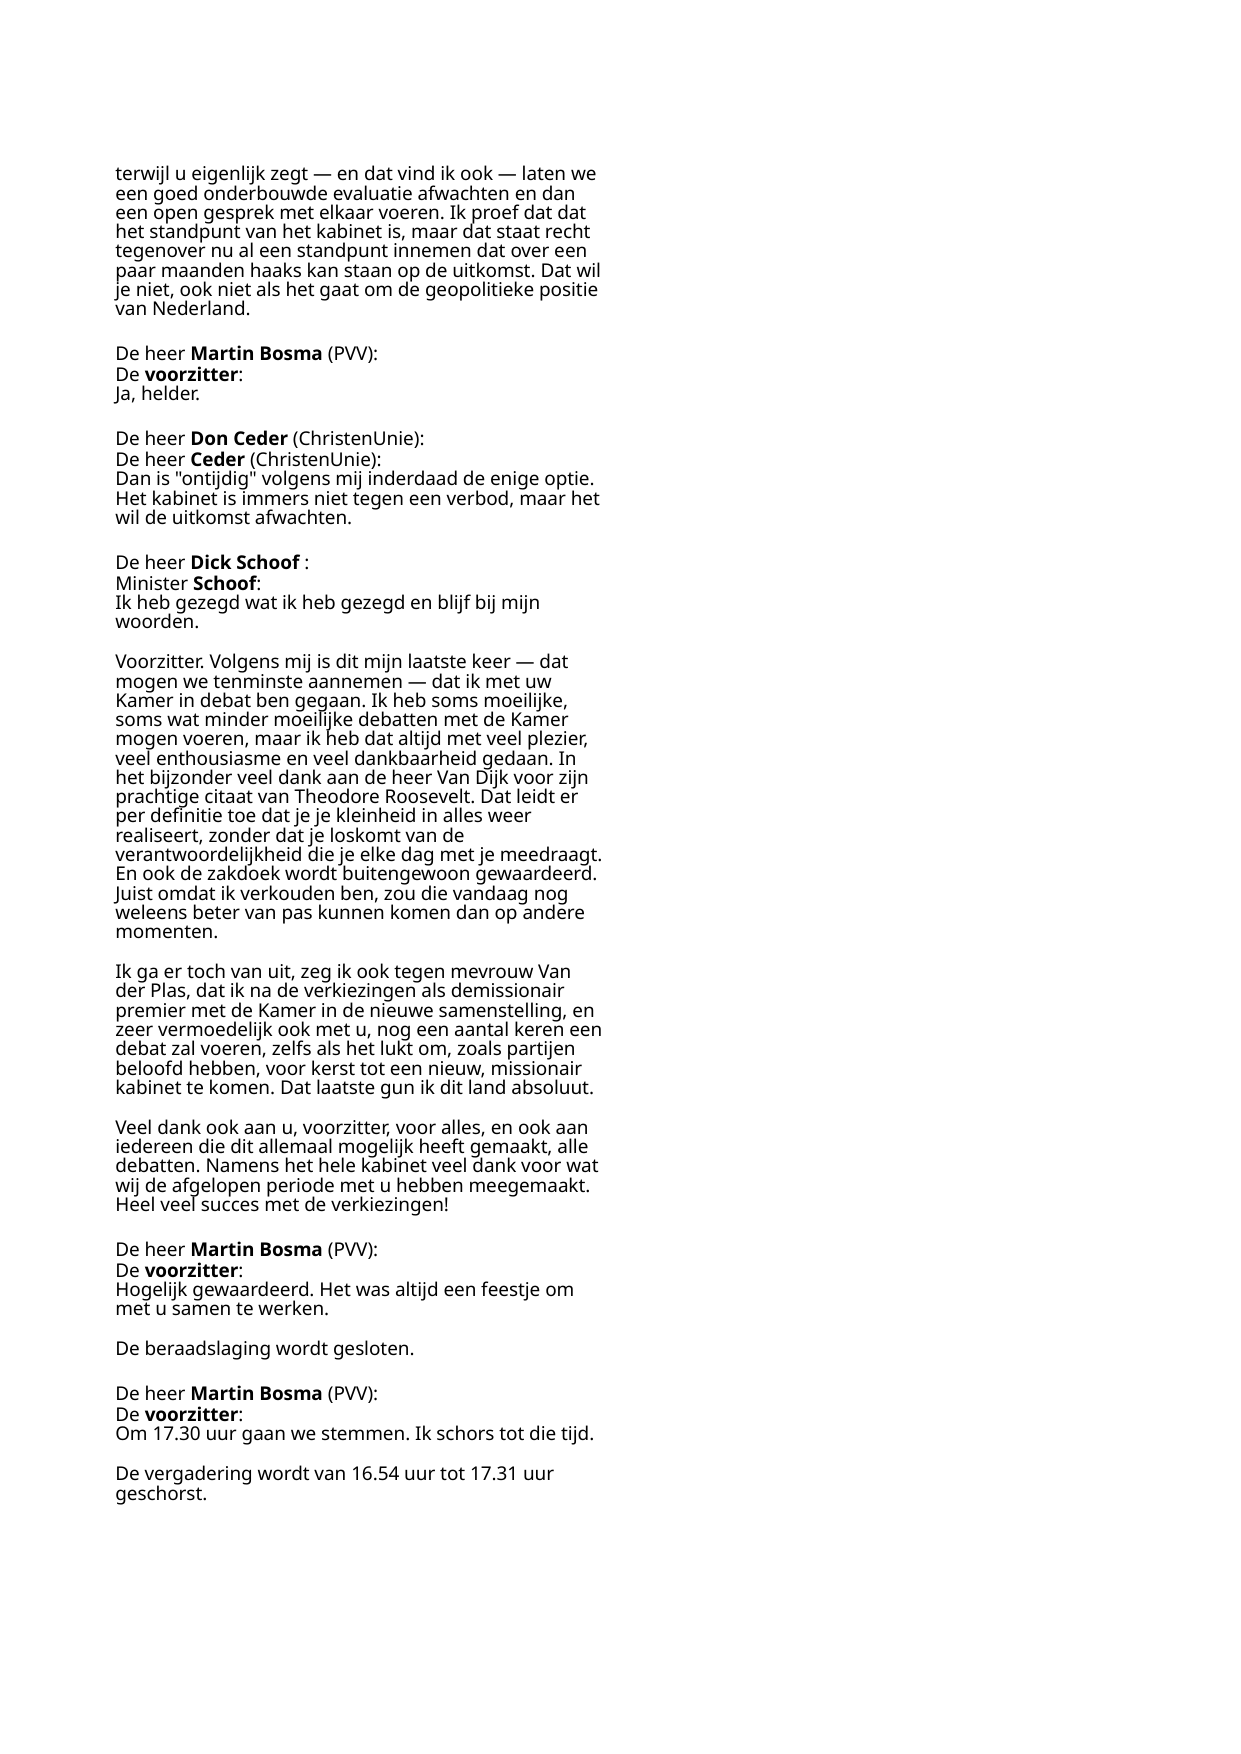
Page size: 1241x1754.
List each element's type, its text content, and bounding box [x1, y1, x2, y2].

text De voorzitter: [115, 1262, 605, 1281]
text De beraadslaging wordt gesloten. [115, 1340, 605, 1359]
text De heer Martin Bosma (PVV): [115, 340, 605, 366]
text Ja, helder. [115, 385, 605, 404]
text De vergadering wordt van 16.54 uur tot 17.31 uur geschorst. [115, 1465, 605, 1504]
text Ik ga er toch van uit, zeg ik ook tegen mevrouw Van der Plas, dat ik na de verkiezingen als demissionair premier met de Kamer in de nieuwe samenstelling, en zeer vermoedelijk ook met u, nog een aantal keren een debat zal voeren, zelfs als het lukt om, zoals partijen beloofd hebben, voor kerst tot een nieuw, missionair kabinet te komen. Dat laatste gun ik dit land absoluut. [115, 963, 605, 1098]
text Voorzitter. Volgens mij is dit mijn laatste keer — dat mogen we tenminste aannemen — dat ik met uw Kamer in debat ben gegaan. Ik heb soms moeilijke, soms wat minder moeilijke debatten met de Kamer mogen voeren, maar ik heb dat altijd met veel plezier, veel enthousiasme en veel dankbaarheid gedaan. In het bijzonder veel dank aan de heer Van Dijk voor zijn prachtige citaat van Theodore Roosevelt. Dat leidt er per definitie toe dat je je kleinheid in alles weer realiseert, zonder dat je loskomt van de verantwoordelijkheid die je elke dag met je meedraagt. En ook de zakdoek wordt buitengewoon gewaardeerd. Juist omdat ik verkouden ben, zou die vandaag nog weleens beter van pas kunnen komen dan op andere momenten. [115, 653, 605, 942]
text De heer Martin Bosma (PVV): [115, 1236, 605, 1262]
text Ik heb gezegd wat ik heb gezegd en blijf bij mijn woorden. [115, 594, 605, 633]
text De heer Dick Schoof : [115, 549, 605, 575]
text Minister Schoof: [115, 575, 605, 594]
text De voorzitter: [115, 366, 605, 385]
text Veel dank ook aan u, voorzitter, voor alles, en ook aan iedereen die dit allemaal mogelijk heeft gemaakt, alle debatten. Namens het hele kabinet veel dank voor wat wij de afgelopen periode met u hebben meegemaakt. Heel veel succes met de verkiezingen! [115, 1119, 605, 1215]
text Hogelijk gewaardeerd. Het was altijd een feestje om met u samen te werken. [115, 1281, 605, 1319]
text Om 17.30 uur gaan we stemmen. Ik schors tot die tijd. [115, 1425, 605, 1444]
text terwijl u eigenlijk zegt — en dat vind ik ook — laten we een goed onderbouwde evaluatie afwachten en dan een open gesprek met elkaar voeren. Ik proef dat dat het standpunt van het kabinet is, maar dat staat recht tegenover nu al een standpunt innemen dat over een paar maanden haaks kan staan op de uitkomst. Dat wil je niet, ook niet als het gaat om de geopolitieke positie van Nederland. [115, 165, 605, 319]
text Dan is "ontijdig" volgens mij inderdaad de enige optie. Het kabinet is immers niet tegen een verbod, maar het wil de uitkomst afwachten. [115, 470, 605, 528]
text De heer Ceder (ChristenUnie): [115, 451, 605, 470]
text De heer Martin Bosma (PVV): [115, 1380, 605, 1406]
text De heer Don Ceder (ChristenUnie): [115, 425, 605, 451]
text De voorzitter: [115, 1406, 605, 1425]
